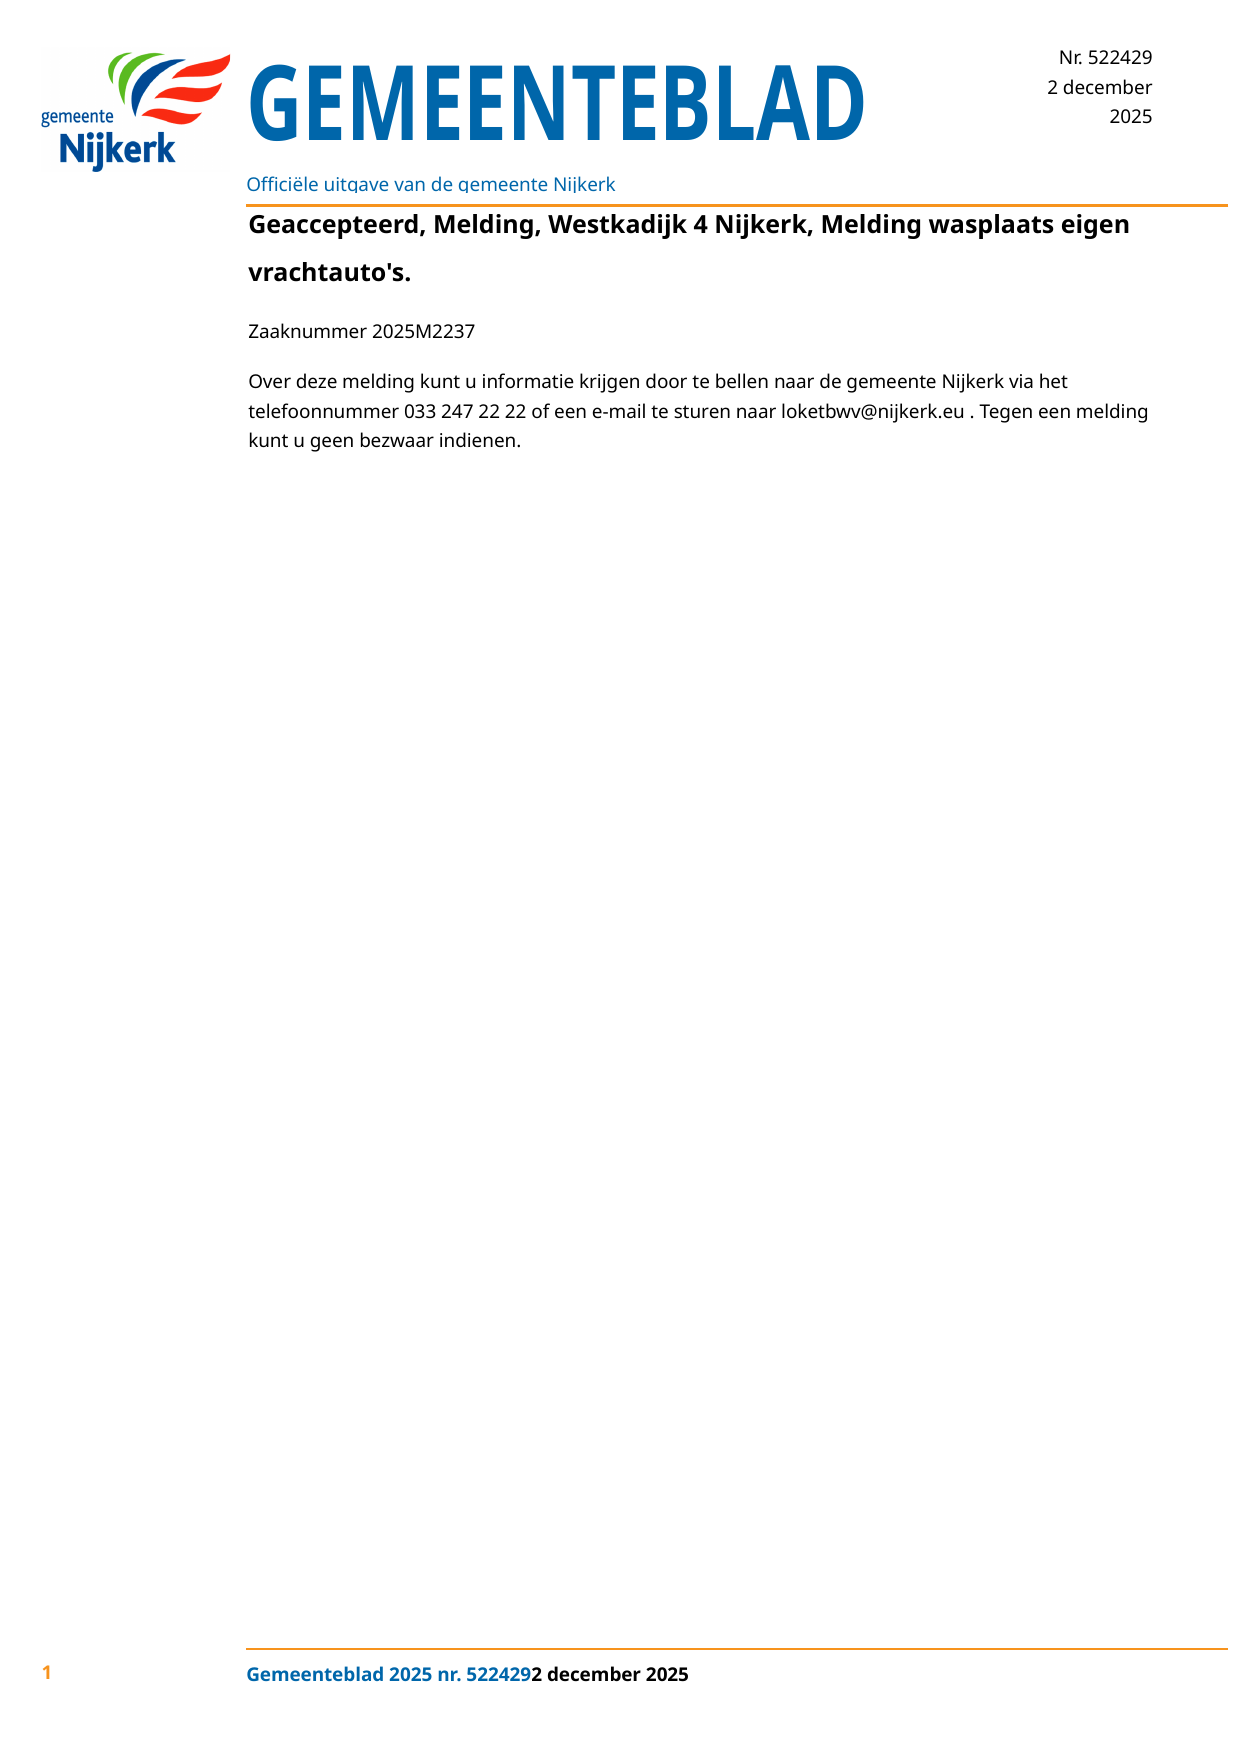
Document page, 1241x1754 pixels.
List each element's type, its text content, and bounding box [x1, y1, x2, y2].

text Geaccepteerd, Melding, Westkadijk 4 Nijkerk, Melding wasplaats eigen vrachtauto's. [248, 207, 1152, 288]
picture [41, 47, 231, 172]
text Zaaknummer 2025M2237 [248, 318, 1152, 344]
text Over deze melding kunt u informatie krijgen door te bellen naar de gemeente Nijkerk via het telefoonnummer 033 247 22 22 of een e-mail te sturen naar loketbwv@nijkerk.eu . Tegen een melding kunt u geen bezwaar indienen. [248, 368, 1152, 453]
